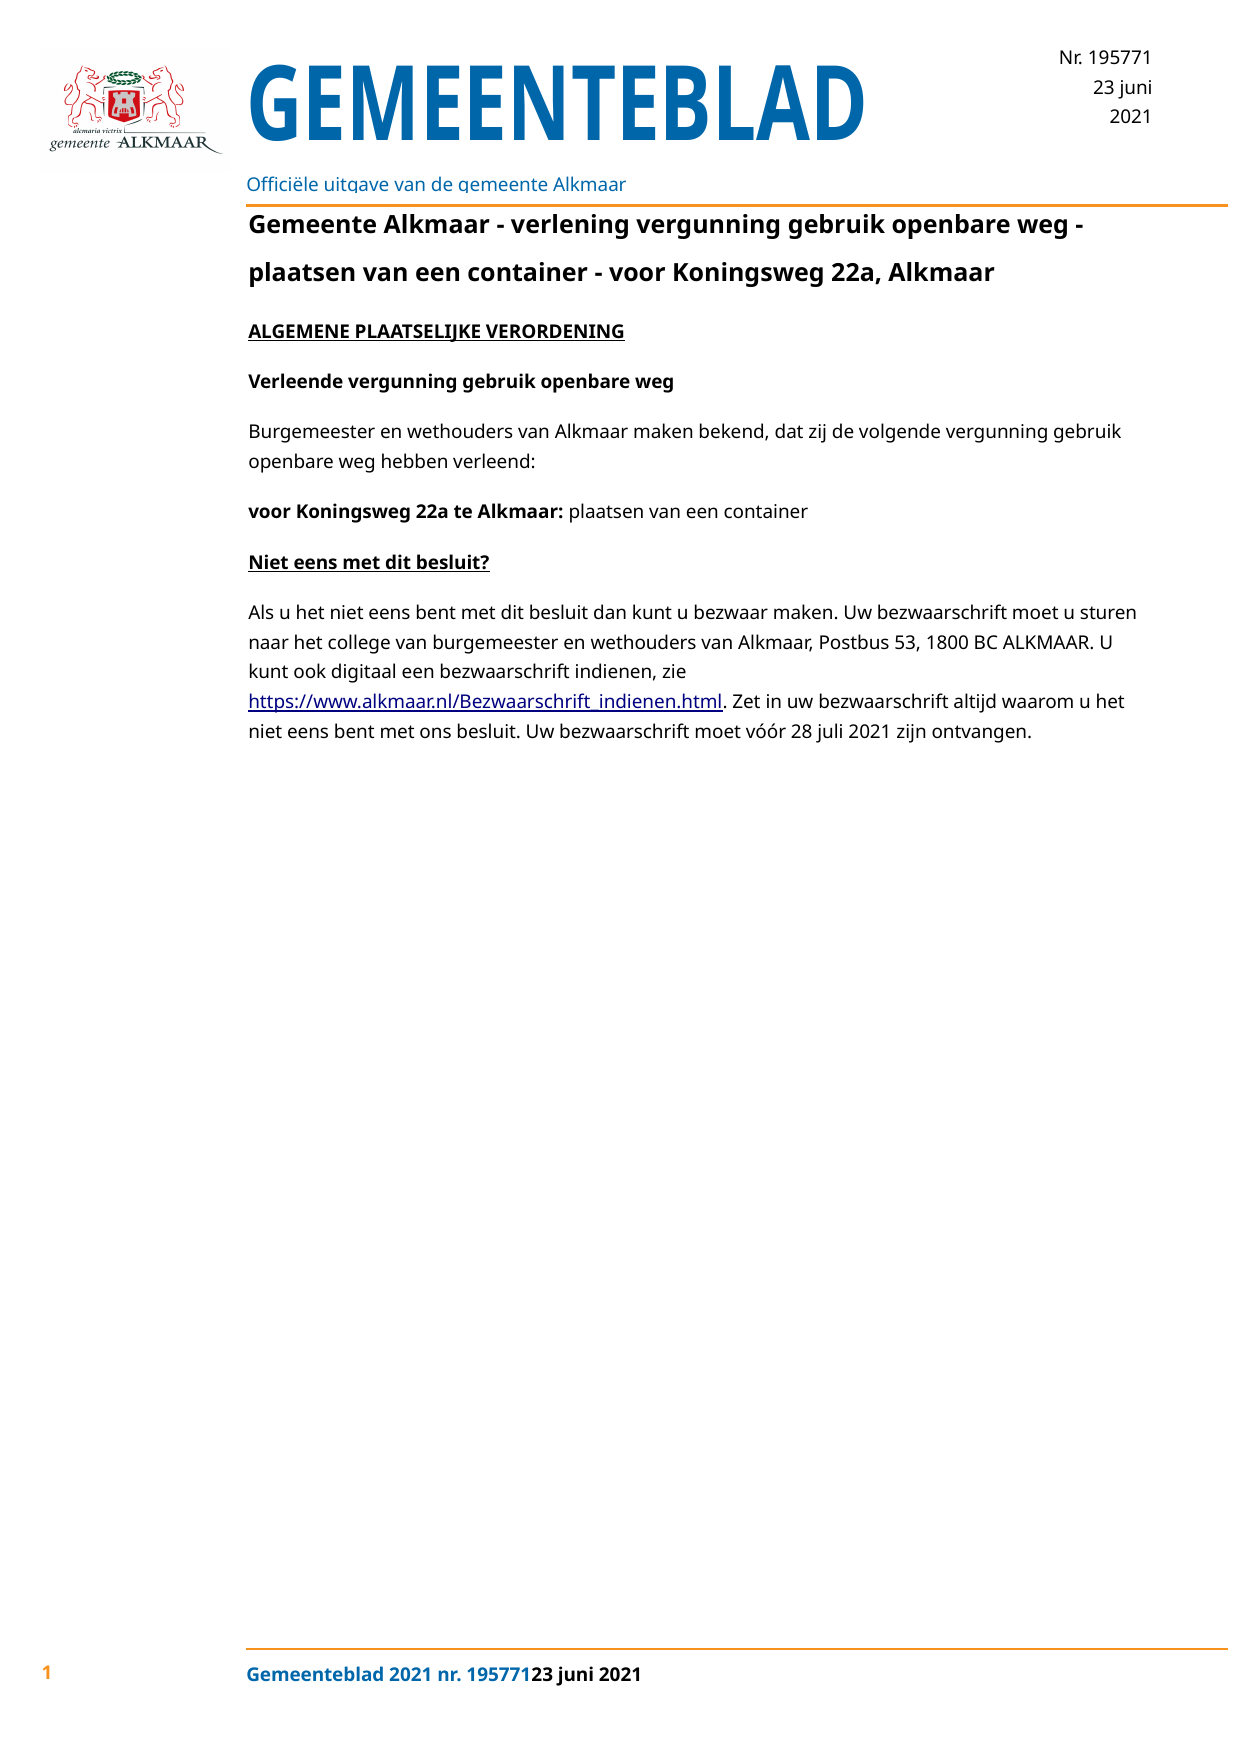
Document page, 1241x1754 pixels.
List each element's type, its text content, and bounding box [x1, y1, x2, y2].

text ALGEMENE PLAATSELIJKE VERORDENING [248, 318, 1152, 344]
picture [41, 47, 231, 172]
text Gemeente Alkmaar - verlening vergunning gebruik openbare weg - plaatsen van een container - voor Koningsweg 22a, Alkmaar [248, 207, 1152, 288]
text Als u het niet eens bent met dit besluit dan kunt u bezwaar maken. Uw bezwaarschrift moet u sturen naar het college van burgemeester en wethouders van Alkmaar, Postbus 53, 1800 BC ALKMAAR. U kunt ook digitaal een bezwaarschrift indienen, zie https://www.alkmaar.nl/Bezwaarschrift_indienen.html. Zet in uw bezwaarschrift altijd waarom u het niet eens bent met ons besluit. Uw bezwaarschrift moet vóór 28 juli 2021 zijn ontvangen. [248, 599, 1152, 744]
text Verleende vergunning gebruik openbare weg [248, 368, 1152, 394]
text voor Koningsweg 22a te Alkmaar: plaatsen van een container [248, 499, 1152, 524]
text Niet eens met dit besluit? [248, 549, 1152, 575]
text Burgemeester en wethouders van Alkmaar maken bekend, dat zij de volgende vergunning gebruik openbare weg hebben verleend: [248, 419, 1152, 474]
